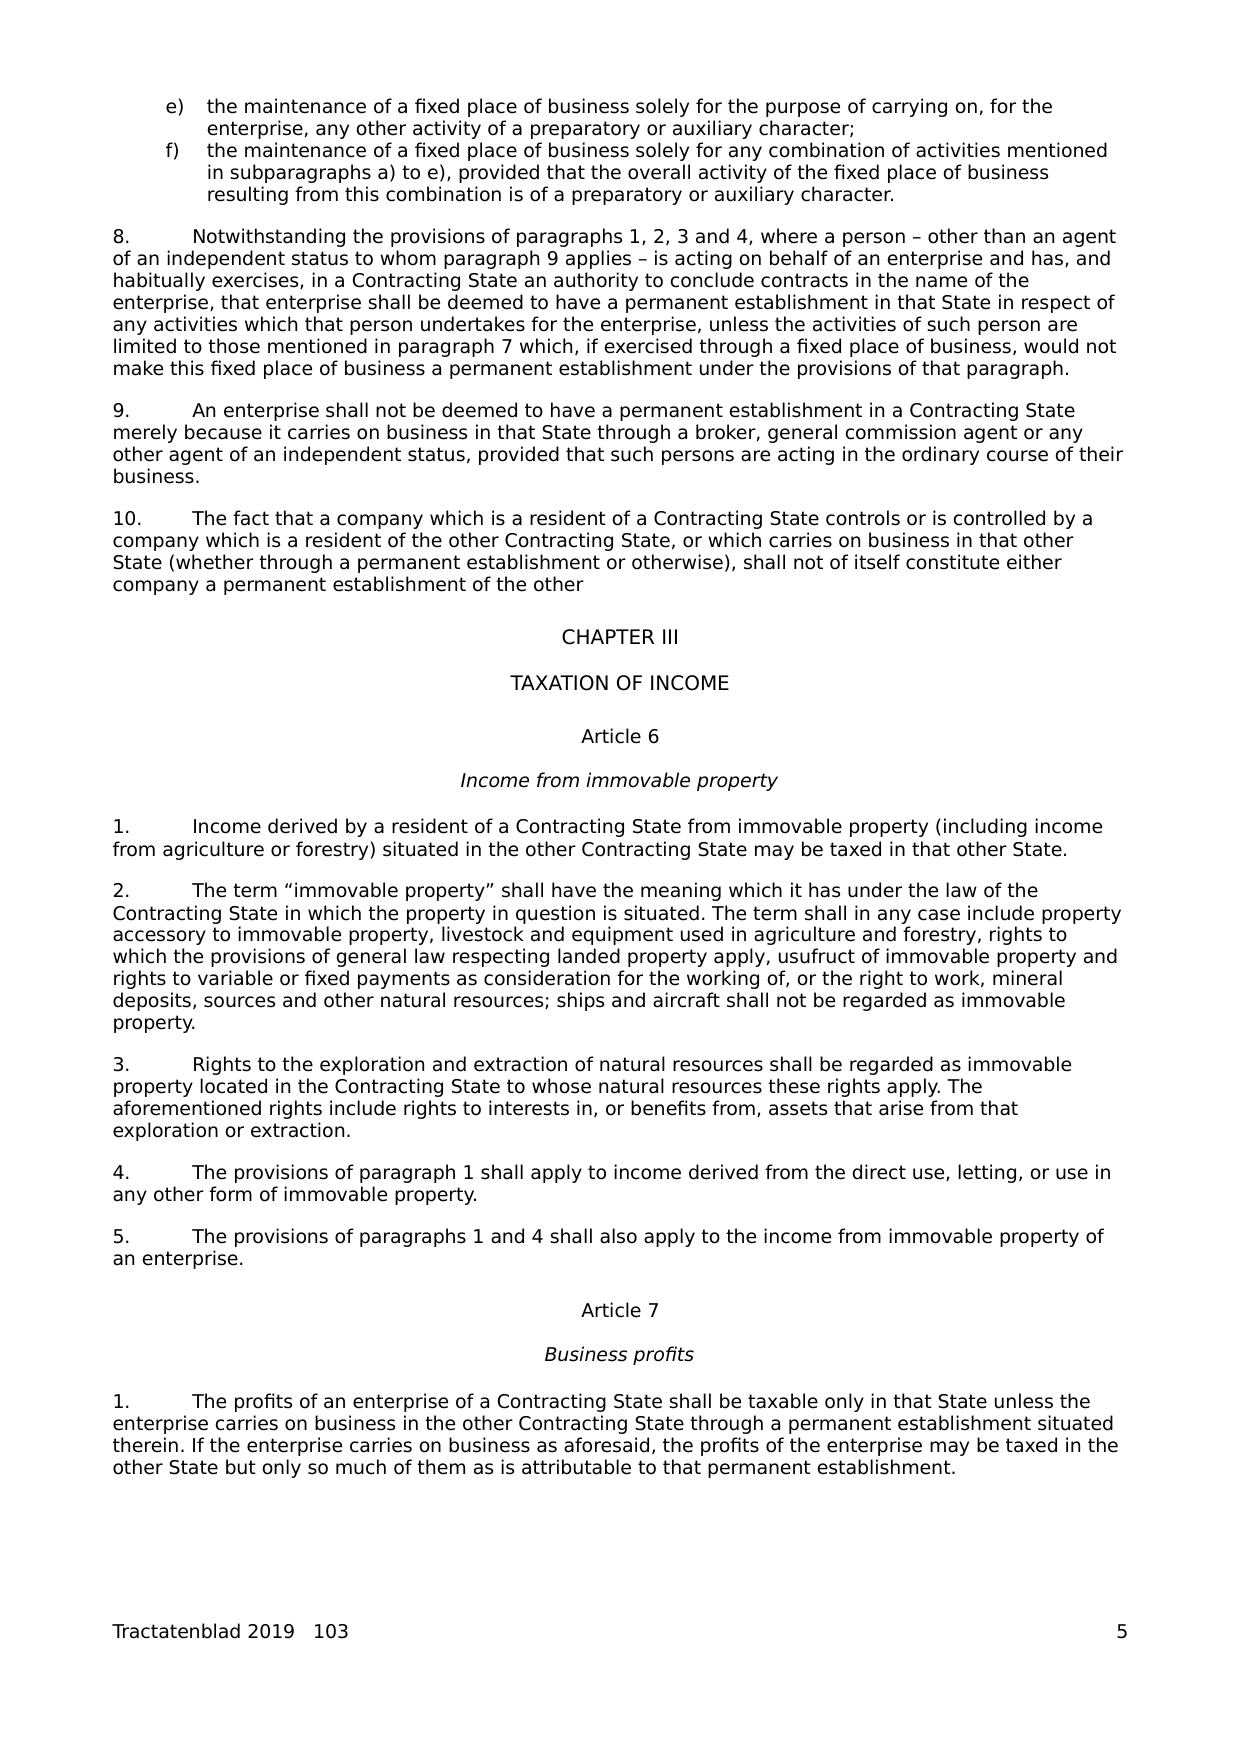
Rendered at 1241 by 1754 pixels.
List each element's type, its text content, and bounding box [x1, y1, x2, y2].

text f) the maintenance of a fixed place of business solely for any combination of activities mentioned in subparagraphs a) to e), provided that the overall activity of the fixed place of business resulting from this combination is of a preparatory or auxiliary character. [165, 140, 1128, 206]
text 1. Income derived by a resident of a Contracting State from immovable property (including income from agriculture or forestry) situated in the other Contracting State may be taxed in that other State. [112, 816, 1128, 860]
subtitle Article 6 Income from immovable property [112, 726, 1128, 791]
subtitle Article 7 Business profits [112, 1300, 1128, 1366]
text 9. An enterprise shall not be deemed to have a permanent establishment in a Contracting State merely because it carries on business in that State through a broker, general commission agent or any other agent of an independent status, provided that such persons are acting in the ordinary course of their business. [112, 400, 1128, 488]
text 8. Notwithstanding the provisions of paragraphs 1, 2, 3 and 4, where a person – other than an agent of an independent status to whom paragraph 9 applies – is acting on behalf of an enterprise and has, and habitually exercises, in a Contracting State an authority to conclude contracts in the name of the enterprise, that enterprise shall be deemed to have a permanent establishment in that State in respect of any activities which that person undertakes for the enterprise, unless the activities of such person are limited to those mentioned in paragraph 7 which, if exercised through a fixed place of business, would not make this fixed place of business a permanent establishment under the provisions of that paragraph. [112, 226, 1128, 380]
text 4. The provisions of paragraph 1 shall apply to income derived from the direct use, letting, or use in any other form of immovable property. [112, 1162, 1128, 1206]
subtitle CHAPTER III TAXATION OF INCOME [112, 626, 1128, 696]
text 2. The term “immovable property” shall have the meaning which it has under the law of the Contracting State in which the property in question is situated. The term shall in any case include property accessory to immovable property, livestock and equipment used in agriculture and forestry, rights to which the provisions of general law respecting landed property apply, usufruct of immovable property and rights to variable or fixed payments as consideration for the working of, or the right to work, mineral deposits, sources and other natural resources; ships and aircraft shall not be regarded as immovable property. [112, 880, 1128, 1034]
text 10. The fact that a company which is a resident of a Contracting State controls or is controlled by a company which is a resident of the other Contracting State, or which carries on business in that other State (whether through a permanent establishment or otherwise), shall not of itself constitute either company a permanent establishment of the other [112, 508, 1128, 596]
text e) the maintenance of a fixed place of business solely for the purpose of carrying on, for the enterprise, any other activity of a preparatory or auxiliary character; [165, 96, 1128, 140]
text 1. The profits of an enterprise of a Contracting State shall be taxable only in that State unless the enterprise carries on business in the other Contracting State through a permanent establishment situated therein. If the enterprise carries on business as aforesaid, the profits of the enterprise may be taxed in the other State but only so much of them as is attributable to that permanent establishment. [112, 1391, 1128, 1479]
text 5. The provisions of paragraphs 1 and 4 shall also apply to the income from immovable property of an enterprise. [112, 1226, 1128, 1270]
text 3. Rights to the exploration and extraction of natural resources shall be regarded as immovable property located in the Contracting State to whose natural resources these rights apply. The aforementioned rights include rights to interests in, or benefits from, assets that arise from that exploration or extraction. [112, 1054, 1128, 1142]
